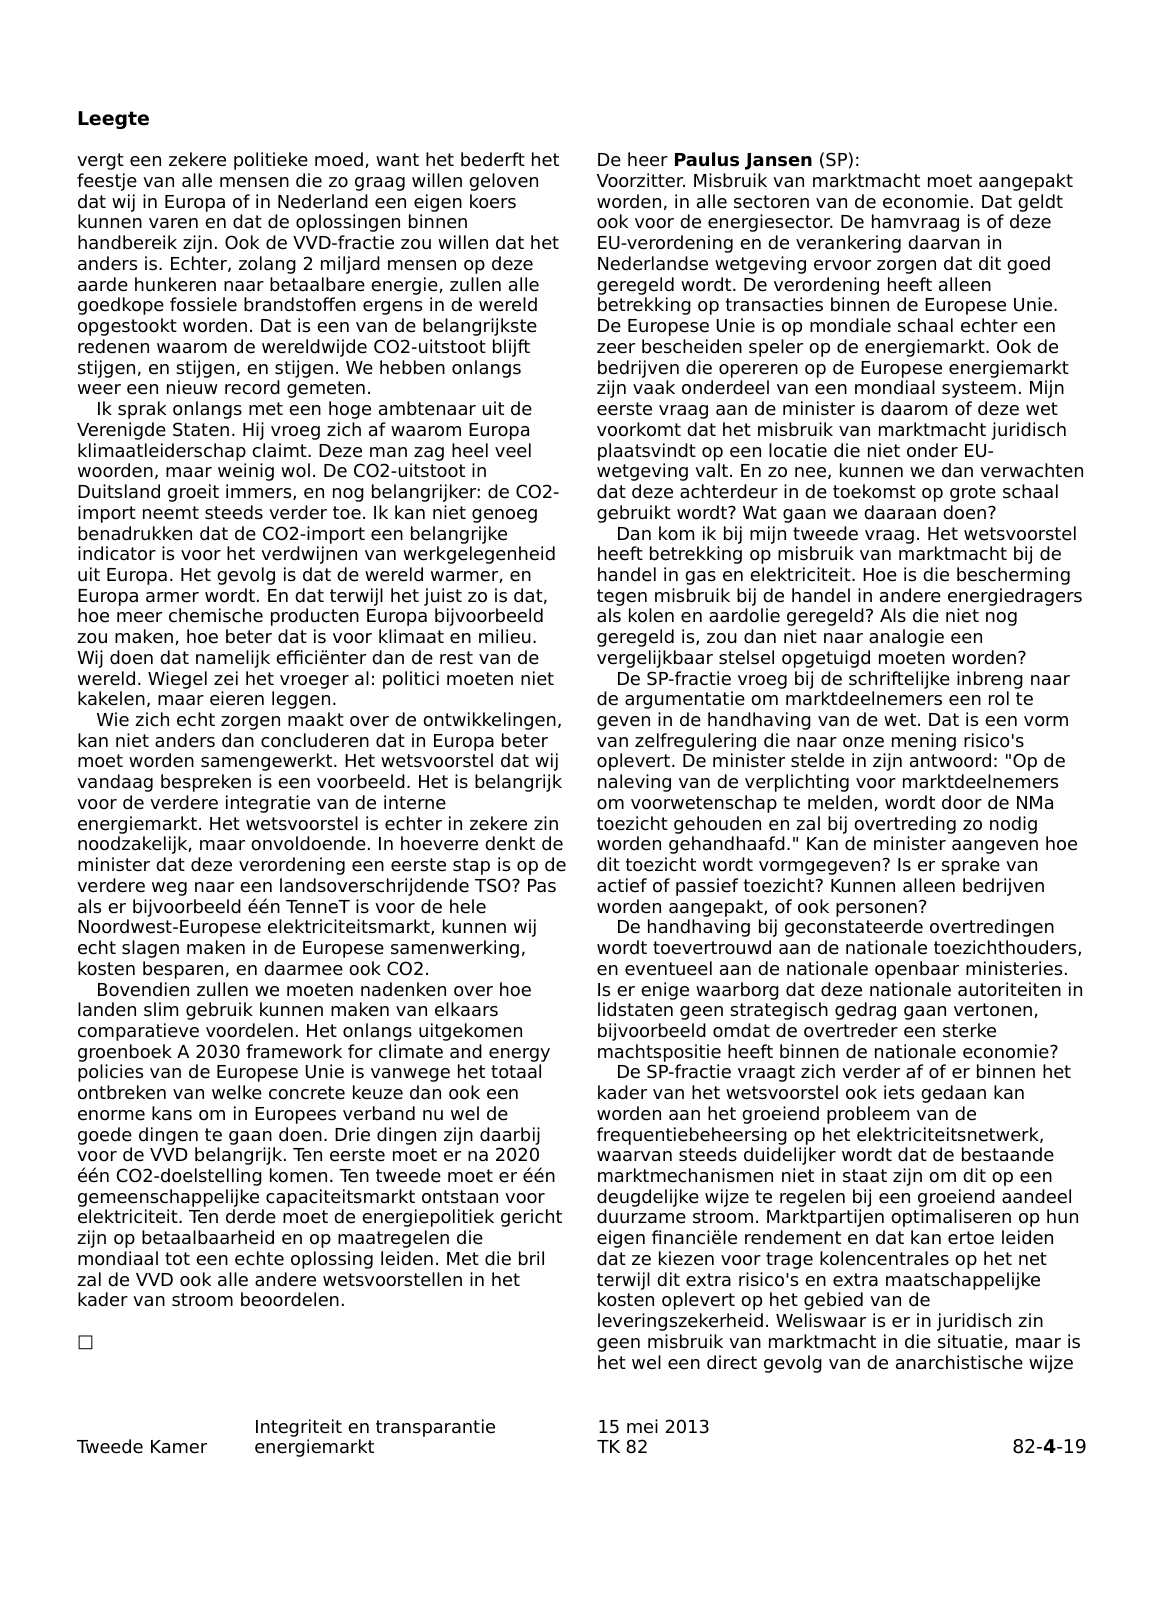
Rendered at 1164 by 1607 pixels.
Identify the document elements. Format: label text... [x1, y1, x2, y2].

text Wie zich echt zorgen maakt over de ontwikkelingen, kan niet anders dan concluderen dat in Europa beter moet worden samengewerkt. Het wetsvoorstel dat wij vandaag bespreken is een voorbeeld. Het is belangrijk voor de verdere integratie van de interne energiemarkt. Het wetsvoorstel is echter in zekere zin noodzakelijk, maar onvoldoende. In hoeverre denkt de minister dat deze verordening een eerste stap is op de verdere weg naar een landsoverschrijdende TSO? Pas als er bijvoorbeeld één TenneT is voor de hele Noordwest-Europese elektriciteitsmarkt, kunnen wij echt slagen maken in de Europese samenwerking, kosten besparen, en daarmee ook CO2. [77, 710, 567, 979]
text □ [77, 1331, 567, 1352]
text vergt een zekere politieke moed, want het bederft het feestje van alle mensen die zo graag willen geloven dat wij in Europa of in Nederland een eigen koers kunnen varen en dat de oplossingen binnen handbereik zijn. Ook de VVD-fractie zou willen dat het anders is. Echter, zolang 2 miljard mensen op deze aarde hunkeren naar betaalbare energie, zullen alle goedkope fossiele brandstoffen ergens in de wereld opgestookt worden. Dat is een van de belangrijkste redenen waarom de wereldwijde CO2-uitstoot blijft stijgen, en stijgen, en stijgen. We hebben onlangs weer een nieuw record gemeten. [77, 150, 567, 399]
text Ik sprak onlangs met een hoge ambtenaar uit de Verenigde Staten. Hij vroeg zich af waarom Europa klimaatleiderschap claimt. Deze man zag heel veel woorden, maar weinig wol. De CO2-uitstoot in Duitsland groeit immers, en nog belangrijker: de CO2-import neemt steeds verder toe. Ik kan niet genoeg benadrukken dat de CO2-import een belangrijke indicator is voor het verdwijnen van werkgelegenheid uit Europa. Het gevolg is dat de wereld warmer, en Europa armer wordt. En dat terwijl het juist zo is dat, hoe meer chemische producten Europa bijvoorbeeld zou maken, hoe beter dat is voor klimaat en milieu. Wij doen dat namelijk efficiënter dan de rest van de wereld. Wiegel zei het vroeger al: politici moeten niet kakelen, maar eieren leggen. [77, 399, 567, 710]
text De SP-fractie vroeg bij de schriftelijke inbreng naar de argumentatie om marktdeelnemers een rol te geven in de handhaving van de wet. Dat is een vorm van zelfregulering die naar onze mening risico's oplevert. De minister stelde in zijn antwoord: "Op de naleving van de verplichting voor marktdeelnemers om voorwetenschap te melden, wordt door de NMa toezicht gehouden en zal bij overtreding zo nodig worden gehandhaafd." Kan de minister aangeven hoe dit toezicht wordt vormgegeven? Is er sprake van actief of passief toezicht? Kunnen alleen bedrijven worden aangepakt, of ook personen? [596, 668, 1087, 917]
text De handhaving bij geconstateerde overtredingen wordt toevertrouwd aan de nationale toezichthouders, en eventueel aan de nationale openbaar ministeries. Is er enige waarborg dat deze nationale autoriteiten in lidstaten geen strategisch gedrag gaan vertonen, bijvoorbeeld omdat de overtreder een sterke machtspositie heeft binnen de nationale economie? [596, 917, 1087, 1062]
text Dan kom ik bij mijn tweede vraag. Het wetsvoorstel heeft betrekking op misbruik van marktmacht bij de handel in gas en elektriciteit. Hoe is die bescherming tegen misbruik bij de handel in andere energiedragers als kolen en aardolie geregeld? Als die niet nog geregeld is, zou dan niet naar analogie een vergelijkbaar stelsel opgetuigd moeten worden? [596, 523, 1087, 668]
text De SP-fractie vraagt zich verder af of er binnen het kader van het wetsvoorstel ook iets gedaan kan worden aan het groeiend probleem van de frequentiebeheersing op het elektriciteitsnetwerk, waarvan steeds duidelijker wordt dat de bestaande marktmechanismen niet in staat zijn om dit op een deugdelijke wijze te regelen bij een groeiend aandeel duurzame stroom. Marktpartijen optimaliseren op hun eigen financiële rendement en dat kan ertoe leiden dat ze kiezen voor trage kolencentrales op het net terwijl dit extra risico's en extra maatschappelijke kosten oplevert op het gebied van de leveringszekerheid. Weliswaar is er in juridisch zin geen misbruik van marktmacht in die situatie, maar is het wel een direct gevolg van de anarchistische wijze [596, 1062, 1087, 1373]
text De heer Paulus Jansen (SP): [596, 150, 1087, 171]
text Voorzitter. Misbruik van marktmacht moet aangepakt worden, in alle sectoren van de economie. Dat geldt ook voor de energiesector. De hamvraag is of deze EU-verordening en de verankering daarvan in Nederlandse wetgeving ervoor zorgen dat dit goed geregeld wordt. De verordening heeft alleen betrekking op transacties binnen de Europese Unie. De Europese Unie is op mondiale schaal echter een zeer bescheiden speler op de energiemarkt. Ook de bedrijven die opereren op de Europese energiemarkt zijn vaak onderdeel van een mondiaal systeem. Mijn eerste vraag aan de minister is daarom of deze wet voorkomt dat het misbruik van marktmacht juridisch plaatsvindt op een locatie die niet onder EU-wetgeving valt. En zo nee, kunnen we dan verwachten dat deze achterdeur in de toekomst op grote schaal gebruikt wordt? Wat gaan we daaraan doen? [596, 171, 1087, 523]
text Bovendien zullen we moeten nadenken over hoe landen slim gebruik kunnen maken van elkaars comparatieve voordelen. Het onlangs uitgekomen groenboek A 2030 framework for climate and energy policies van de Europese Unie is vanwege het totaal ontbreken van welke concrete keuze dan ook een enorme kans om in Europees verband nu wel de goede dingen te gaan doen. Drie dingen zijn daarbij voor de VVD belangrijk. Ten eerste moet er na 2020 één CO2-doelstelling komen. Ten tweede moet er één gemeenschappelijke capaciteitsmarkt ontstaan voor elektriciteit. Ten derde moet de energiepolitiek gericht zijn op betaalbaarheid en op maatregelen die mondiaal tot een echte oplossing leiden. Met die bril zal de VVD ook alle andere wetsvoorstellen in het kader van stroom beoordelen. [77, 979, 567, 1311]
